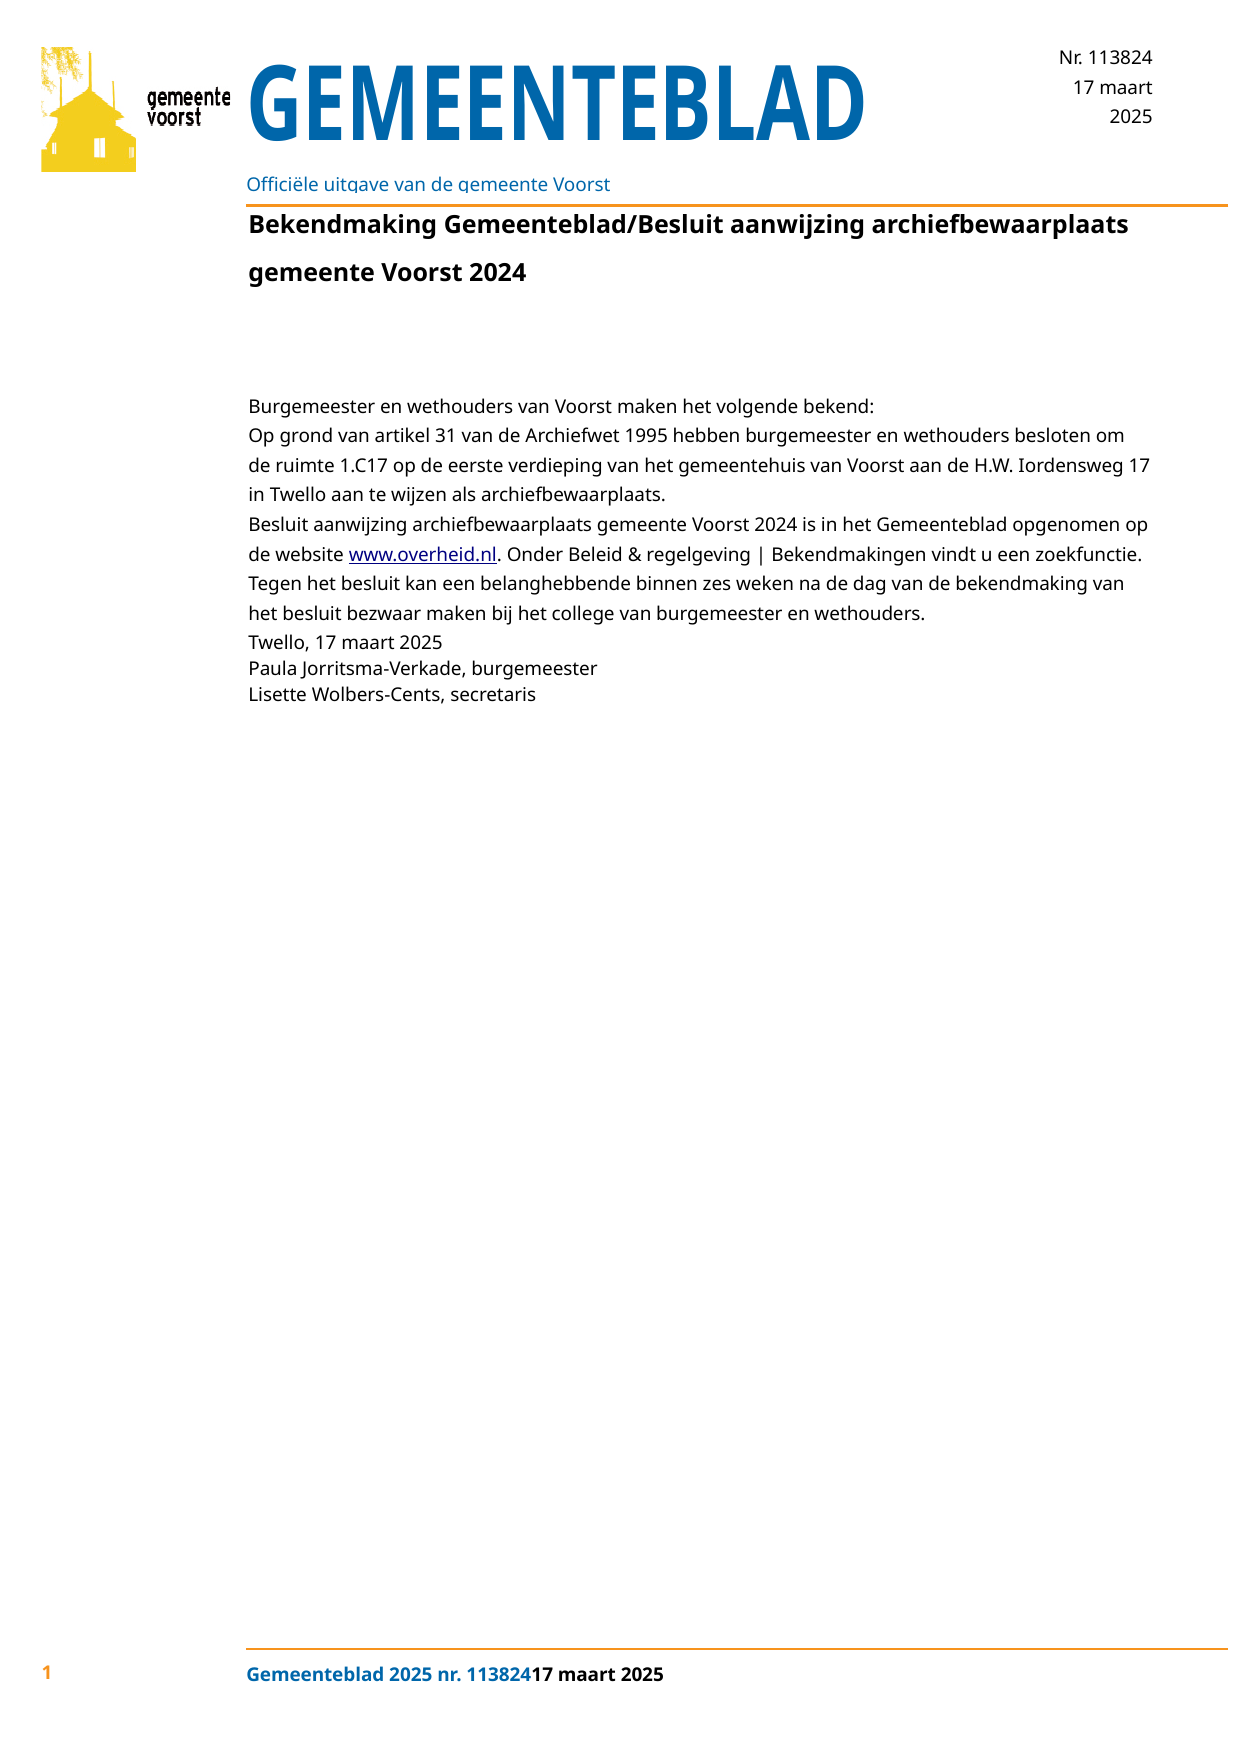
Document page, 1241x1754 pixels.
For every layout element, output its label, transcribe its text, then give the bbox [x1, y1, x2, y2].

text Lisette Wolbers-Cents, secretaris [248, 681, 1152, 707]
text Besluit aanwijzing archiefbewaarplaats gemeente Voorst 2024 is in het Gemeenteblad opgenomen op de website www.overheid.nl. Onder Beleid & regelgeving | Bekendmakingen vindt u een zoekfunctie. [248, 511, 1152, 567]
text Twello, 17 maart 2025 [248, 629, 1152, 655]
text Burgemeester en wethouders van Voorst maken het volgende bekend: [248, 393, 1152, 419]
text Op grond van artikel 31 van de Archiefwet 1995 hebben burgemeester en wethouders besloten om de ruimte 1.C17 op de eerste verdieping van het gemeentehuis van Voorst aan de H.W. Iordensweg 17 in Twello aan te wijzen als archiefbewaarplaats. [248, 422, 1152, 507]
text Tegen het besluit kan een belanghebbende binnen zes weken na de dag van de bekendmaking van het besluit bezwaar maken bij het college van burgemeester en wethouders. [248, 570, 1152, 626]
text Paula Jorritsma-Verkade, burgemeester [248, 655, 1152, 681]
text Bekendmaking Gemeenteblad/Besluit aanwijzing archiefbewaarplaats gemeente Voorst 2024 [248, 207, 1152, 288]
picture [41, 47, 231, 172]
